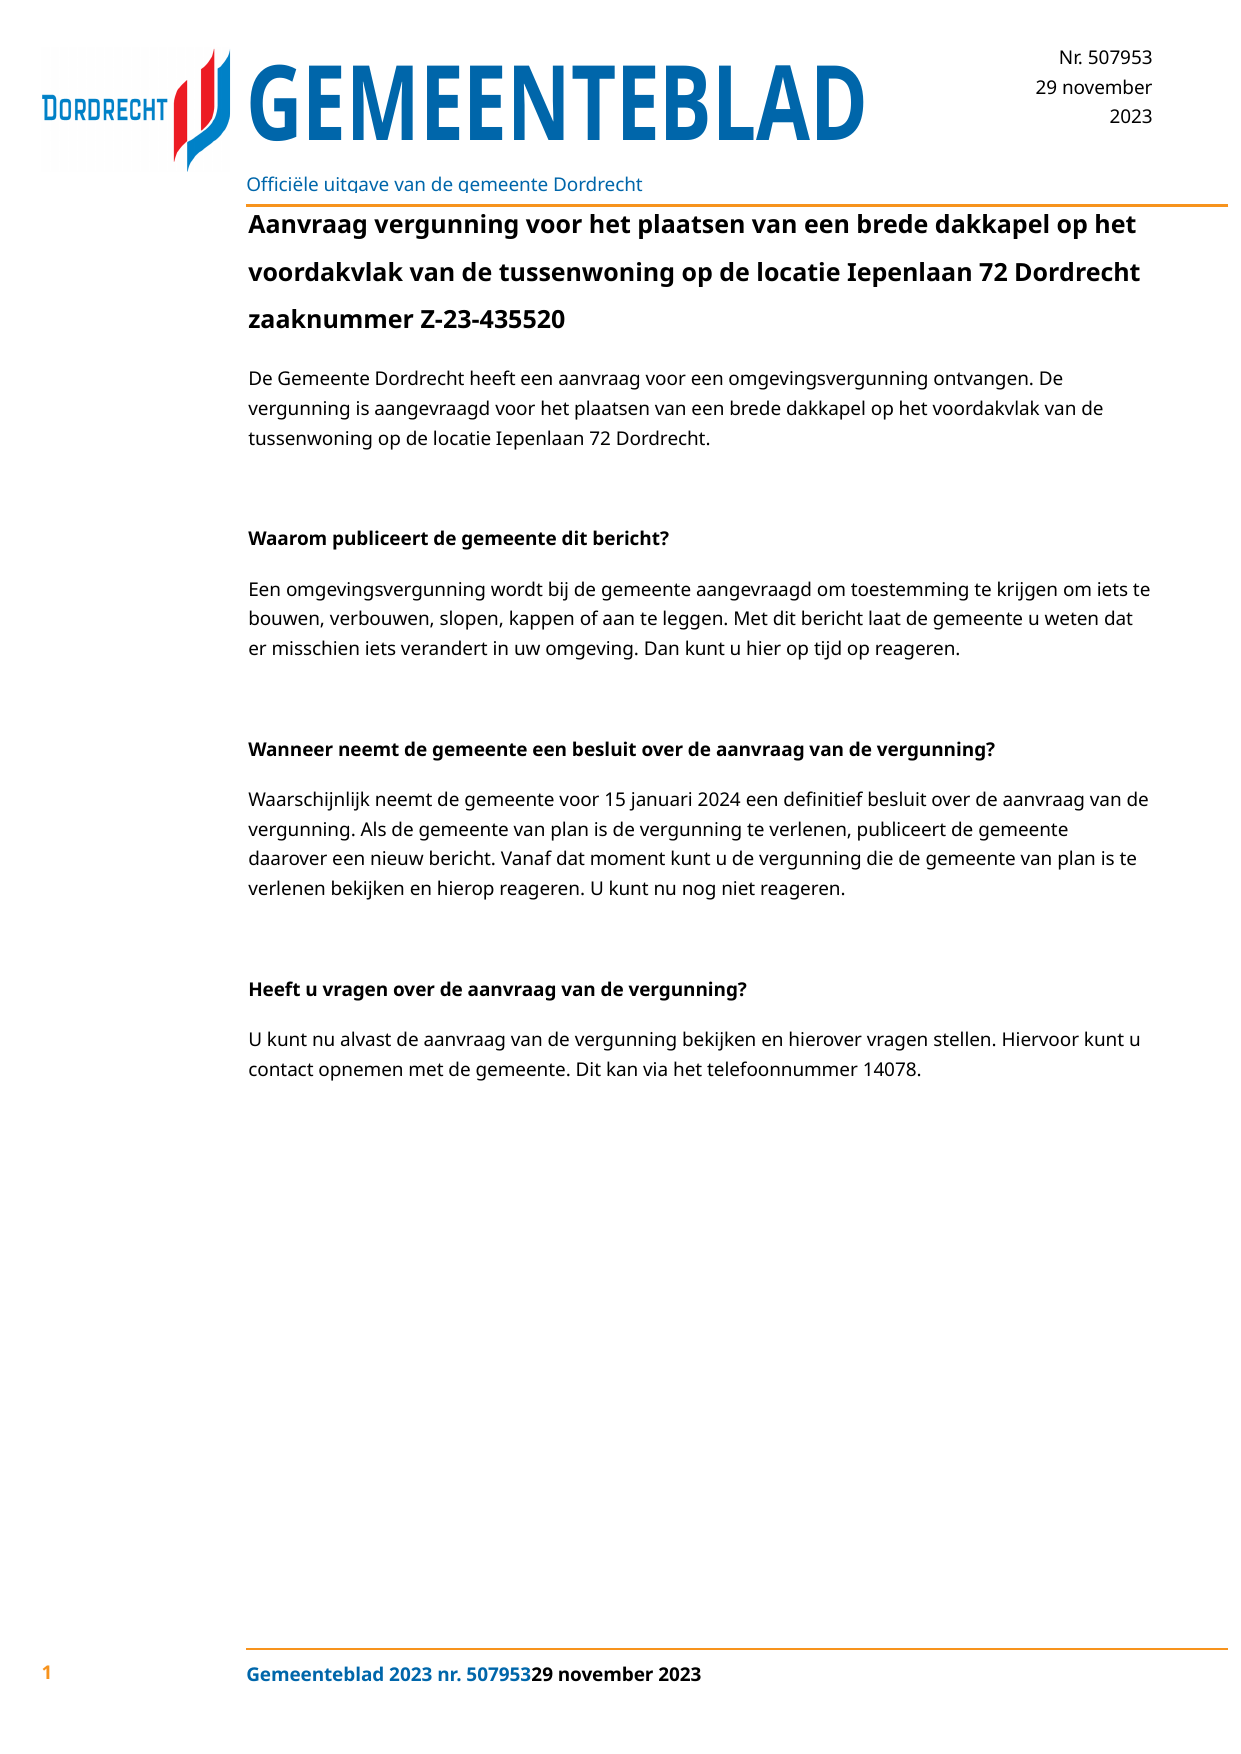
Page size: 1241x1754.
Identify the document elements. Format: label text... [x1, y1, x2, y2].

text De Gemeente Dordrecht heeft een aanvraag voor een omgevingsvergunning ontvangen. De vergunning is aangevraagd voor het plaatsen van een brede dakkapel op het voordakvlak van de tussenwoning op de locatie Iepenlaan 72 Dordrecht. [248, 366, 1152, 450]
text Wanneer neemt de gemeente een besluit over de aanvraag van de vergunning? [248, 736, 1152, 762]
text U kunt nu alvast de aanvraag van de vergunning bekijken en hierover vragen stellen. Hiervoor kunt u contact opnemen met de gemeente. Dit kan via het telefoonnummer 14078. [248, 1026, 1152, 1082]
text Waarom publiceert de gemeente dit bericht? [248, 526, 1152, 551]
text Aanvraag vergunning voor het plaatsen van een brede dakkapel op het voordakvlak van de tussenwoning op de locatie Iepenlaan 72 Dordrecht zaaknummer Z-23-435520 [248, 207, 1152, 336]
text Een omgevingsvergunning wordt bij de gemeente aangevraagd om toestemming te krijgen om iets te bouwen, verbouwen, slopen, kappen of aan te leggen. Met dit bericht laat de gemeente u weten dat er misschien iets verandert in uw omgeving. Dan kunt u hier op tijd op reageren. [248, 576, 1152, 661]
text Heeft u vragen over de aanvraag van de vergunning? [248, 976, 1152, 1002]
text Waarschijnlijk neemt de gemeente voor 15 januari 2024 een definitief besluit over de aanvraag van de vergunning. Als de gemeente van plan is de vergunning te verlenen, publiceert de gemeente daarover een nieuw bericht. Vanaf dat moment kunt u de vergunning die de gemeente van plan is te verlenen bekijken en hierop reageren. U kunt nu nog niet reageren. [248, 786, 1152, 901]
picture [41, 47, 231, 172]
